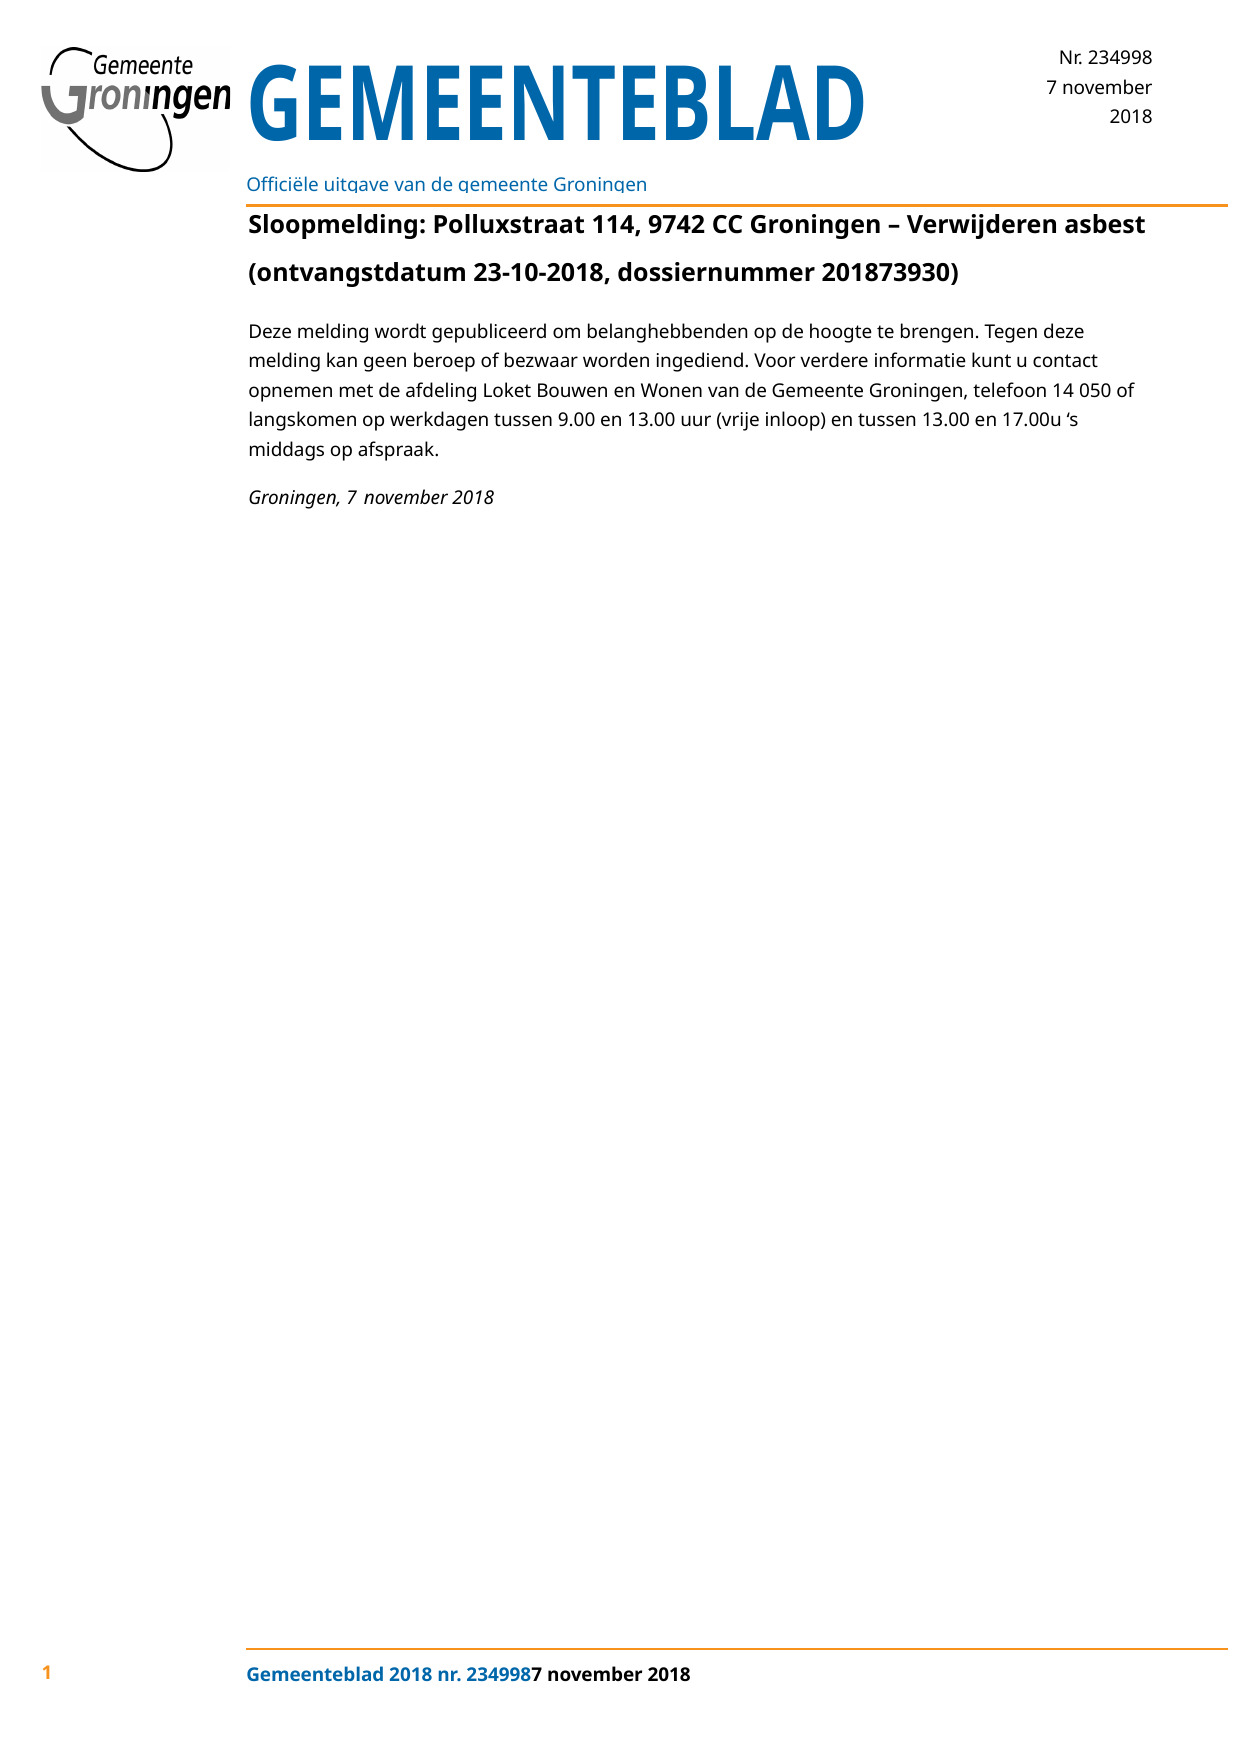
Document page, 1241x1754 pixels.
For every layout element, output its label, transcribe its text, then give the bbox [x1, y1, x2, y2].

text Sloopmelding: Polluxstraat 114, 9742 CC Groningen – Verwijderen asbest (ontvangstdatum 23-10-2018, dossiernummer 201873930) [248, 207, 1152, 288]
text Groningen, 7 november 2018 [248, 484, 1152, 510]
picture [41, 47, 231, 172]
text Deze melding wordt gepubliceerd om belanghebbenden op de hoogte te brengen. Tegen deze melding kan geen beroep of bezwaar worden ingediend. Voor verdere informatie kunt u contact opnemen met de afdeling Loket Bouwen en Wonen van de Gemeente Groningen, telefoon 14 050 of langskomen op werkdagen tussen 9.00 en 13.00 uur (vrije inloop) en tussen 13.00 en 17.00u ‘s middags op afspraak. [248, 318, 1152, 462]
